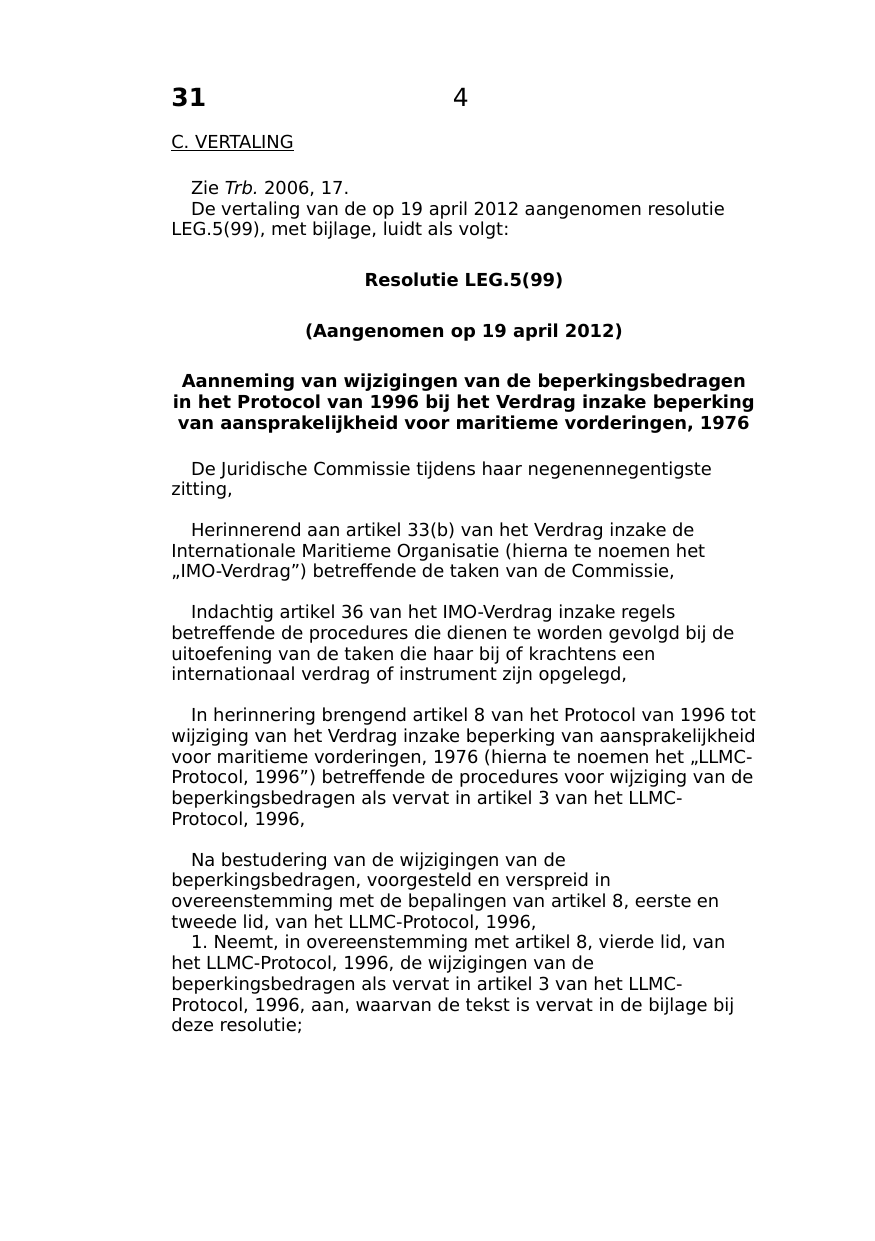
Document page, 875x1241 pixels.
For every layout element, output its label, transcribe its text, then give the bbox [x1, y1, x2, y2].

subtitle (Aangenomen op 19 april 2012) [171, 321, 756, 341]
text De vertaling van de op 19 april 2012 aangenomen resolutie LEG.5(99), met bijlage, luidt als volgt: [171, 198, 756, 240]
text De Juridische Commissie tijdens haar negenennegentigste zitting, [171, 458, 756, 500]
subtitle Resolutie LEG.5(99) [171, 270, 756, 291]
text Indachtig artikel 36 van het IMO-Verdrag inzake regels betreffende de procedures die dienen te worden gevolgd bij de uitoefening van de taken die haar bij of krachtens een internationaal verdrag of instrument zijn opgelegd, [171, 602, 756, 685]
text Herinnerend aan artikel 33(b) van het Verdrag inzake de Internationale Maritieme Organisatie (hierna te noemen het „IMO-Verdrag”) betreffende de taken van de Commissie, [171, 520, 756, 582]
subtitle C. VERTALING [171, 132, 756, 153]
text In herinnering brengend artikel 8 van het Protocol van 1996 tot wijziging van het Verdrag inzake beperking van aansprakelijkheid voor maritieme vorderingen, 1976 (hierna te noemen het „LLMC-Protocol, 1996”) betreffende de procedures voor wijziging van de beperkingsbedragen als vervat in artikel 3 van het LLMC-Protocol, 1996, [171, 705, 756, 829]
text Zie Trb. 2006, 17. [171, 178, 756, 198]
text Na bestudering van de wijzigingen van de beperkingsbedragen, voorgesteld en verspreid in overeenstemming met de bepalingen van artikel 8, eerste en tweede lid, van het LLMC-Protocol, 1996, [171, 849, 756, 932]
subtitle Aanneming van wijzigingen van de beperkingsbedragen in het Protocol van 1996 bij het Verdrag inzake beperking van aansprakelijkheid voor maritieme vorderingen, 1976 [171, 371, 756, 433]
text 1. Neemt, in overeenstemming met artikel 8, vierde lid, van het LLMC-Protocol, 1996, de wijzigingen van de beperkingsbedragen als vervat in artikel 3 van het LLMC-Protocol, 1996, aan, waarvan de tekst is vervat in de bijlage bij deze resolutie; [171, 932, 756, 1036]
